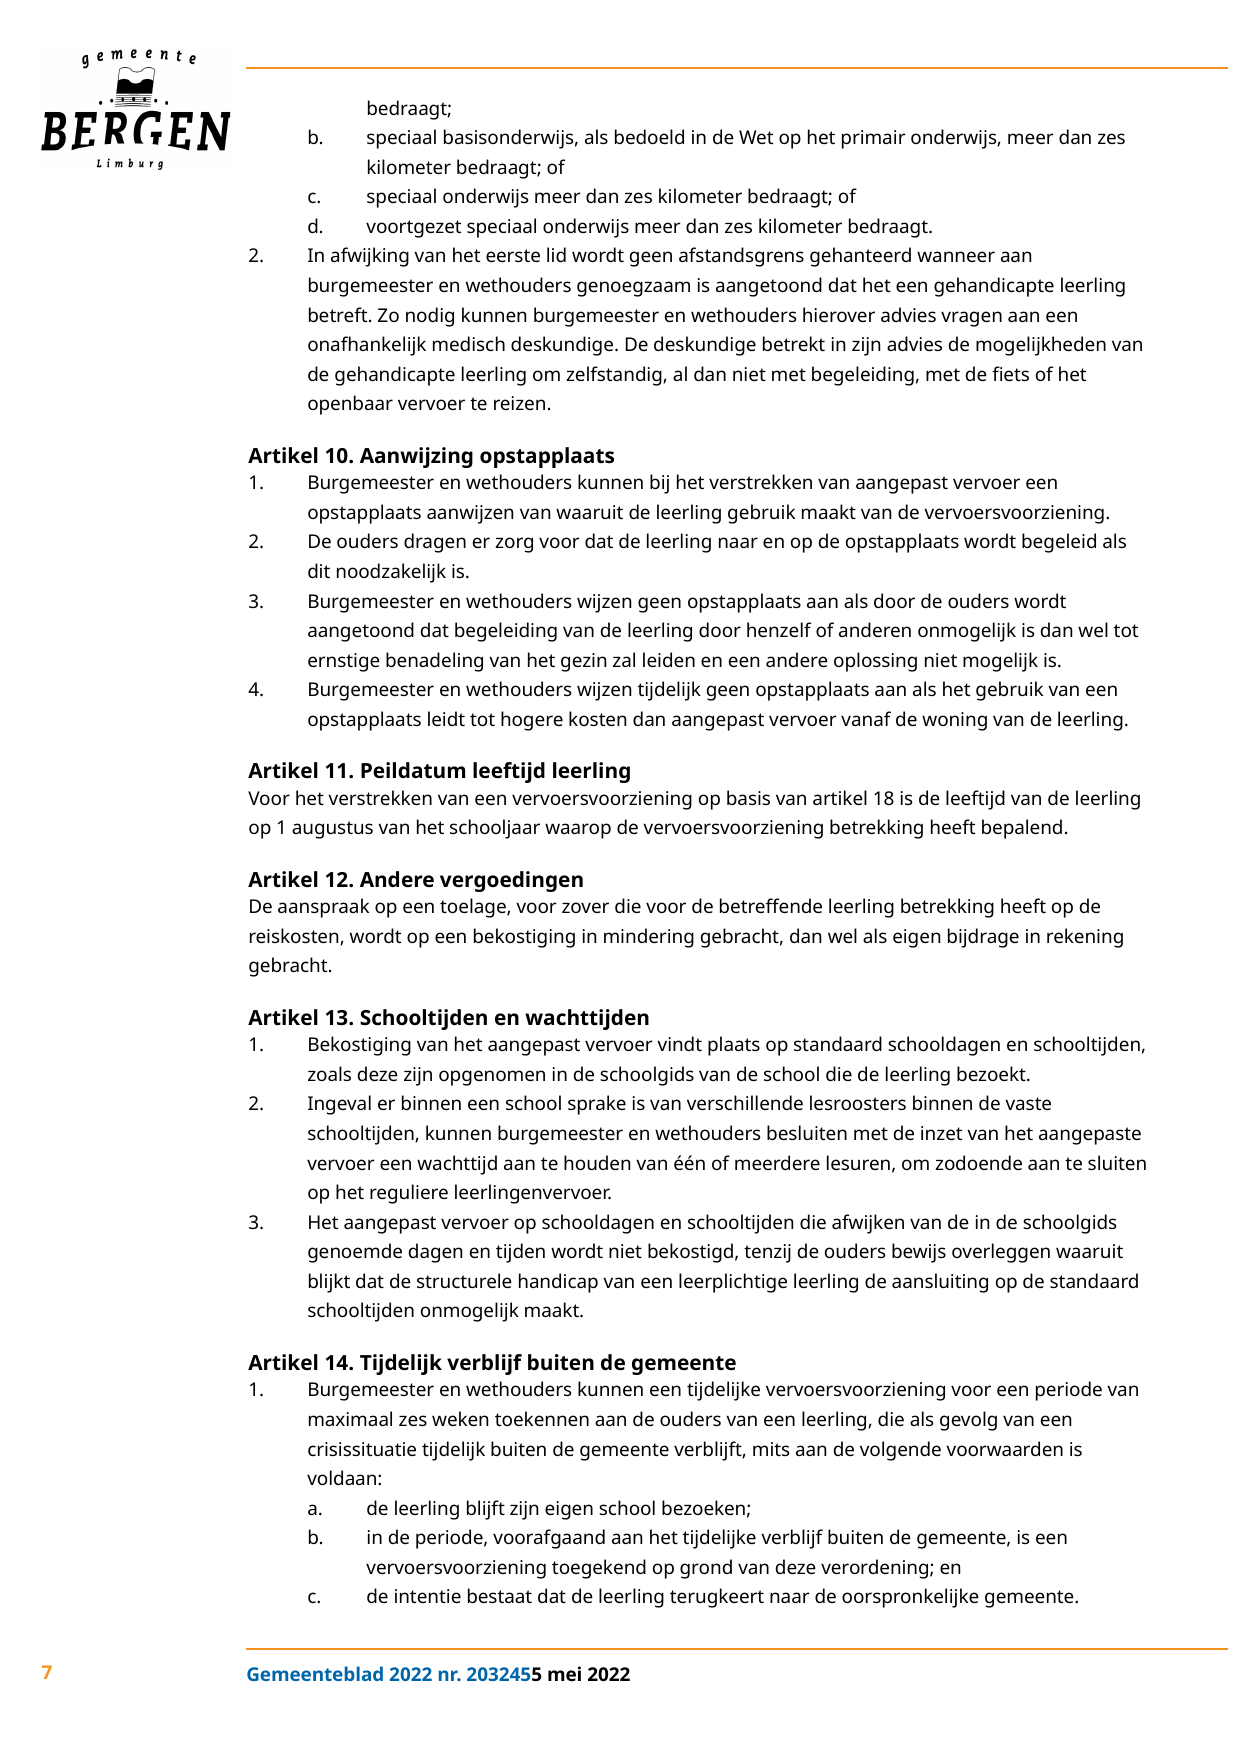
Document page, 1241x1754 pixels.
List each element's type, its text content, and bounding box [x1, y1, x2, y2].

list bedraagt; [307, 95, 1152, 121]
text Artikel 11. Peildatum leeftijd leerling [248, 757, 1152, 785]
list In afwijking van het eerste lid wordt geen afstandsgrens gehanteerd wanneer aan burgemeester en wethouders genoegzaam is aangetoond dat het een gehandicapte leerling betreft. Zo nodig kunnen burgemeester en wethouders hierover advies vragen aan een onafhankelijk medisch deskundige. De deskundige betrekt in zijn advies de mogelijkheden van de gehandicapte leerling om zelfstandig, al dan niet met begeleiding, met de fiets of het openbaar vervoer te reizen. [248, 243, 1152, 416]
list Ingeval er binnen een school sprake is van verschillende lesroosters binnen de vaste schooltijden, kunnen burgemeester en wethouders besluiten met de inzet van het aangepaste vervoer een wachttijd aan te houden van één of meerdere lesuren, om zodoende aan te sluiten op het reguliere leerlingenvervoer. [248, 1091, 1152, 1205]
text Artikel 13. Schooltijden en wachttijden [248, 1003, 1152, 1031]
picture [41, 47, 231, 172]
text De aanspraak op een toelage, voor zover die voor de betreffende leerling betrekking heeft op de reiskosten, wordt op een bekostiging in mindering gebracht, dan wel als eigen bijdrage in rekening gebracht. [248, 893, 1152, 978]
text Artikel 12. Andere vergoedingen [248, 865, 1152, 893]
list de leerling blijft zijn eigen school bezoeken; [307, 1495, 1152, 1521]
list Burgemeester en wethouders wijzen tijdelijk geen opstapplaats aan als het gebruik van een opstapplaats leidt tot hogere kosten dan aangepast vervoer vanaf de woning van de leerling. [248, 677, 1152, 732]
list Het aangepast vervoer op schooldagen en schooltijden die afwijken van de in de schoolgids genoemde dagen en tijden wordt niet bekostigd, tenzij de ouders bewijs overleggen waaruit blijkt dat de structurele handicap van een leerplichtige leerling de aansluiting op de standaard schooltijden onmogelijk maakt. [248, 1209, 1152, 1323]
list voortgezet speciaal onderwijs meer dan zes kilometer bedraagt. [307, 213, 1152, 239]
list Bekostiging van het aangepast vervoer vindt plaats op standaard schooldagen en schooltijden, zoals deze zijn opgenomen in de schoolgids van de school die de leerling bezoekt. [248, 1031, 1152, 1087]
list speciaal basisonderwijs, als bedoeld in de Wet op het primair onderwijs, meer dan zes kilometer bedraagt; of [307, 124, 1152, 180]
list in de periode, voorafgaand aan het tijdelijke verblijf buiten de gemeente, is een vervoersvoorziening toegekend op grond van deze verordening; en [307, 1524, 1152, 1580]
text Artikel 10. Aanwijzing opstapplaats [248, 441, 1152, 469]
list De ouders dragen er zorg voor dat de leerling naar en op de opstapplaats wordt begeleid als dit noodzakelijk is. [248, 529, 1152, 584]
list Burgemeester en wethouders wijzen geen opstapplaats aan als door de ouders wordt aangetoond dat begeleiding van de leerling door henzelf of anderen onmogelijk is dan wel tot ernstige benadeling van het gezin zal leiden en een andere oplossing niet mogelijk is. [248, 588, 1152, 673]
text Artikel 14. Tijdelijk verblijf buiten de gemeente [248, 1348, 1152, 1377]
list Burgemeester en wethouders kunnen een tijdelijke vervoersvoorziening voor een periode van maximaal zes weken toekennen aan de ouders van een leerling, die als gevolg van een crisissituatie tijdelijk buiten de gemeente verblijft, mits aan de volgende voorwaarden is voldaan: [248, 1377, 1152, 1491]
list de intentie bestaat dat de leerling terugkeert naar de oorspronkelijke gemeente. [307, 1584, 1152, 1609]
text Voor het verstrekken van een vervoersvoorziening op basis van artikel 18 is de leeftijd van de leerling op 1 augustus van het schooljaar waarop de vervoersvoorziening betrekking heeft bepalend. [248, 785, 1152, 840]
list speciaal onderwijs meer dan zes kilometer bedraagt; of [307, 183, 1152, 209]
list Burgemeester en wethouders kunnen bij het verstrekken van aangepast vervoer een opstapplaats aanwijzen van waaruit de leerling gebruik maakt van de vervoersvoorziening. [248, 469, 1152, 525]
